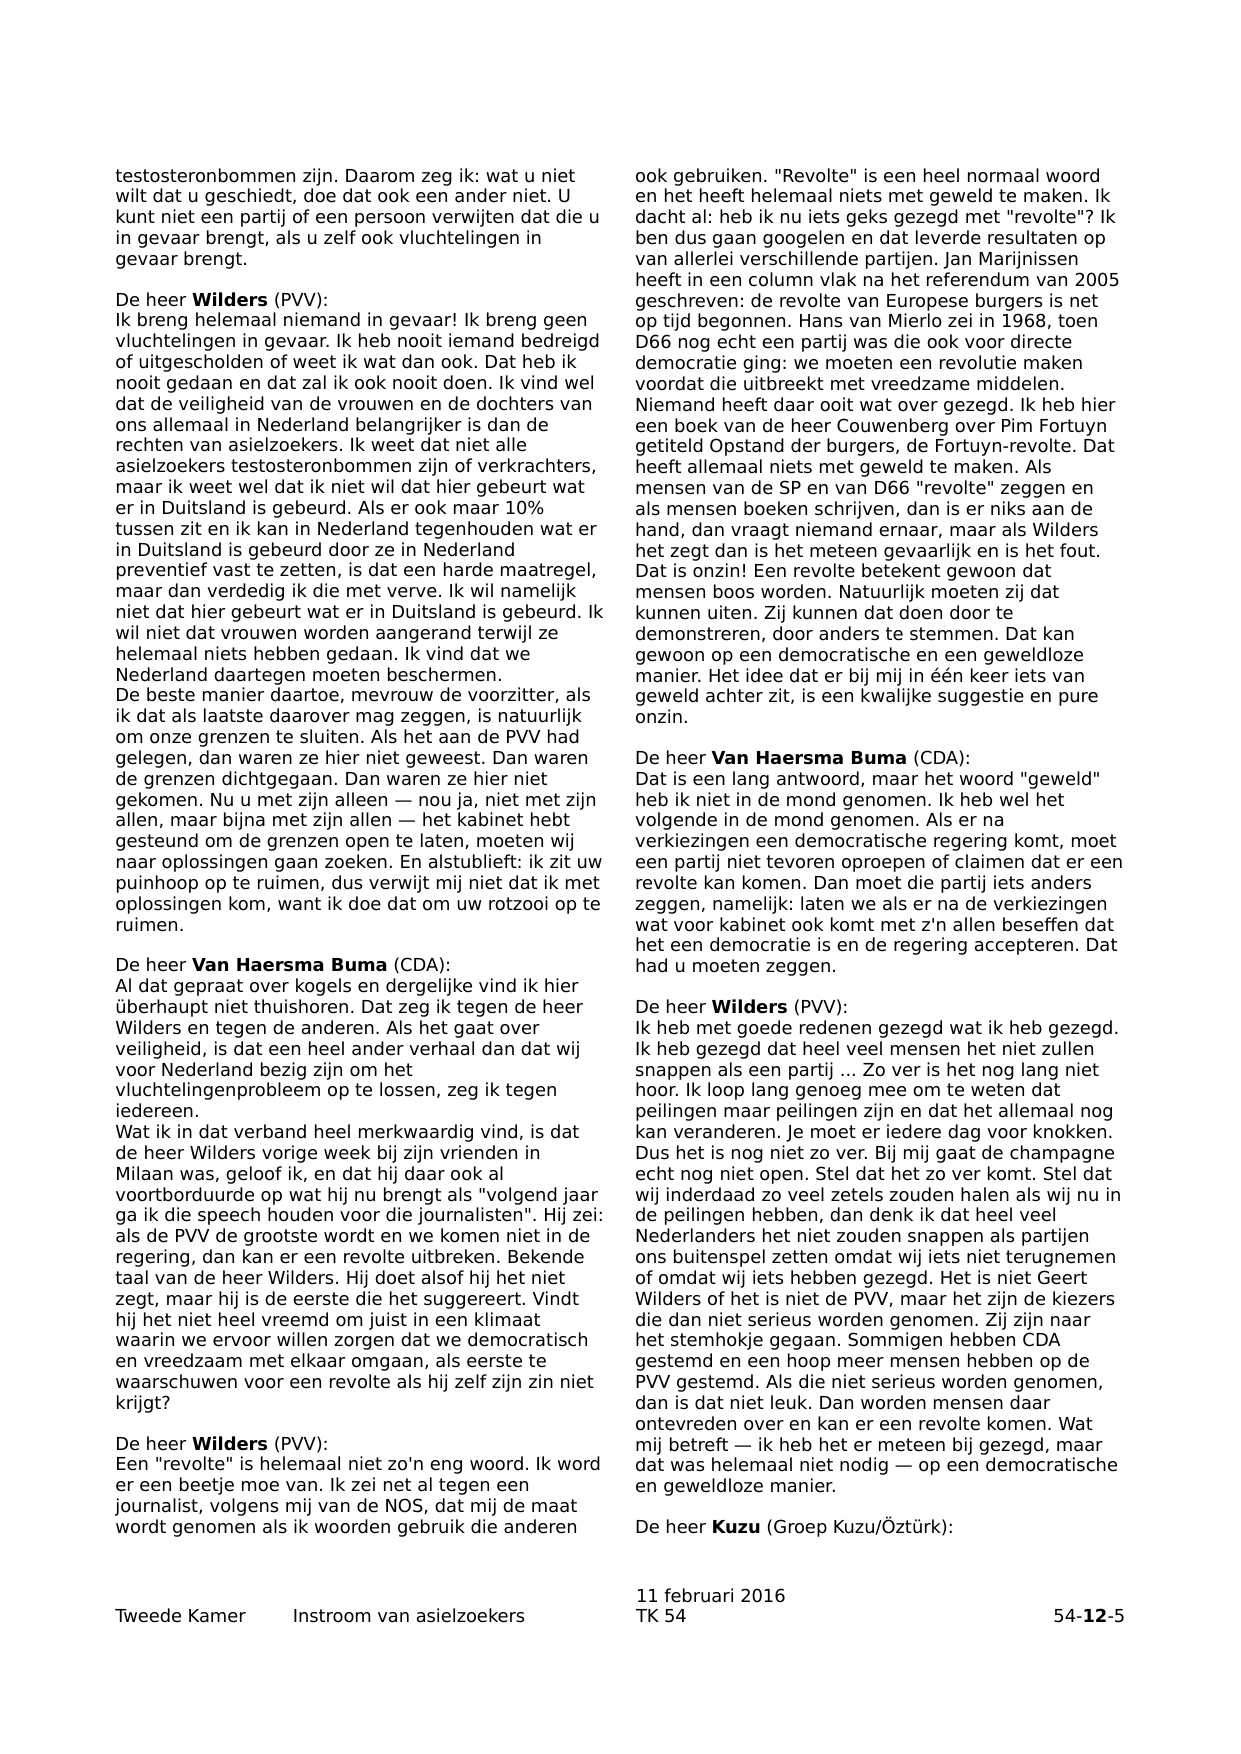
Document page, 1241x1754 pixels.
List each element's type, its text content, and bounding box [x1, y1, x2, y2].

text Al dat gepraat over kogels en dergelijke vind ik hier überhaupt niet thuishoren. Dat zeg ik tegen de heer Wilders en tegen de anderen. Als het gaat over veiligheid, is dat een heel ander verhaal dan dat wij voor Nederland bezig zijn om het vluchtelingenprobleem op te lossen, zeg ik tegen iedereen. [115, 976, 605, 1122]
text De heer Van Haersma Buma (CDA): [115, 955, 605, 976]
text De heer Wilders (PVV): [115, 1433, 605, 1454]
text testosteronbommen zijn. Daarom zeg ik: wat u niet wilt dat u geschiedt, doe dat ook een ander niet. U kunt niet een partij of een persoon verwijten dat die u in gevaar brengt, als u zelf ook vluchtelingen in gevaar brengt. [115, 165, 605, 269]
text ook gebruiken. "Revolte" is een heel normaal woord en het heeft helemaal niets met geweld te maken. Ik dacht al: heb ik nu iets geks gezegd met "revolte"? Ik ben dus gaan googelen en dat leverde resultaten op van allerlei verschillende partijen. Jan Marijnissen heeft in een column vlak na het referendum van 2005 geschreven: de revolte van Europese burgers is net op tijd begonnen. Hans van Mierlo zei in 1968, toen D66 nog echt een partij was die ook voor directe democratie ging: we moeten een revolutie maken voordat die uitbreekt met vreedzame middelen. Niemand heeft daar ooit wat over gezegd. Ik heb hier een boek van de heer Couwenberg over Pim Fortuyn getiteld Opstand der burgers, de Fortuyn-revolte. Dat heeft allemaal niets met geweld te maken. Als mensen van de SP en van D66 "revolte" zeggen en als mensen boeken schrijven, dan is er niks aan de hand, dan vraagt niemand ernaar, maar als Wilders het zegt dan is het meteen gevaarlijk en is het fout. Dat is onzin! Een revolte betekent gewoon dat mensen boos worden. Natuurlijk moeten zij dat kunnen uiten. Zij kunnen dat doen door te demonstreren, door anders te stemmen. Dat kan gewoon op een democratische en een geweldloze manier. Het idee dat er bij mij in één keer iets van geweld achter zit, is een kwalijke suggestie en pure onzin. [635, 165, 1125, 728]
text De heer Kuzu (Groep Kuzu/Öztürk): [635, 1517, 1125, 1537]
text De heer Wilders (PVV): [635, 997, 1125, 1018]
text De beste manier daartoe, mevrouw de voorzitter, als ik dat als laatste daarover mag zeggen, is natuurlijk om onze grenzen te sluiten. Als het aan de PVV had gelegen, dan waren ze hier niet geweest. Dan waren de grenzen dichtgegaan. Dan waren ze hier niet gekomen. Nu u met zijn alleen — nou ja, niet met zijn allen, maar bijna met zijn allen — het kabinet hebt gesteund om de grenzen open te laten, moeten wij naar oplossingen gaan zoeken. En alstublieft: ik zit uw puinhoop op te ruimen, dus verwijt mij niet dat ik met oplossingen kom, want ik doe dat om uw rotzooi op te ruimen. [115, 685, 605, 935]
text Wat ik in dat verband heel merkwaardig vind, is dat de heer Wilders vorige week bij zijn vrienden in Milaan was, geloof ik, en dat hij daar ook al voortborduurde op wat hij nu brengt als "volgend jaar ga ik die speech houden voor die journalisten". Hij zei: als de PVV de grootste wordt en we komen niet in de regering, dan kan er een revolte uitbreken. Bekende taal van de heer Wilders. Hij doet alsof hij het niet zegt, maar hij is de eerste die het suggereert. Vindt hij het niet heel vreemd om juist in een klimaat waarin we ervoor willen zorgen dat we democratisch en vreedzaam met elkaar omgaan, als eerste te waarschuwen voor een revolte als hij zelf zijn zin niet krijgt? [115, 1122, 605, 1413]
text Ik heb met goede redenen gezegd wat ik heb gezegd. Ik heb gezegd dat heel veel mensen het niet zullen snappen als een partij ... Zo ver is het nog lang niet hoor. Ik loop lang genoeg mee om te weten dat peilingen maar peilingen zijn en dat het allemaal nog kan veranderen. Je moet er iedere dag voor knokken. Dus het is nog niet zo ver. Bij mij gaat de champagne echt nog niet open. Stel dat het zo ver komt. Stel dat wij inderdaad zo veel zetels zouden halen als wij nu in de peilingen hebben, dan denk ik dat heel veel Nederlanders het niet zouden snappen als partijen ons buitenspel zetten omdat wij iets niet terugnemen of omdat wij iets hebben gezegd. Het is niet Geert Wilders of het is niet de PVV, maar het zijn de kiezers die dan niet serieus worden genomen. Zij zijn naar het stemhokje gegaan. Sommigen hebben CDA gestemd en een hoop meer mensen hebben op de PVV gestemd. Als die niet serieus worden genomen, dan is dat niet leuk. Dan worden mensen daar ontevreden over en kan er een revolte komen. Wat mij betreft — ik heb het er meteen bij gezegd, maar dat was helemaal niet nodig — op een democratische en geweldloze manier. [635, 1018, 1125, 1497]
text Ik breng helemaal niemand in gevaar! Ik breng geen vluchtelingen in gevaar. Ik heb nooit iemand bedreigd of uitgescholden of weet ik wat dan ook. Dat heb ik nooit gedaan en dat zal ik ook nooit doen. Ik vind wel dat de veiligheid van de vrouwen en de dochters van ons allemaal in Nederland belangrijker is dan de rechten van asielzoekers. Ik weet dat niet alle asielzoekers testosteronbommen zijn of verkrachters, maar ik weet wel dat ik niet wil dat hier gebeurt wat er in Duitsland is gebeurd. Als er ook maar 10% tussen zit en ik kan in Nederland tegenhouden wat er in Duitsland is gebeurd door ze in Nederland preventief vast te zetten, is dat een harde maatregel, maar dan verdedig ik die met verve. Ik wil namelijk niet dat hier gebeurt wat er in Duitsland is gebeurd. Ik wil niet dat vrouwen worden aangerand terwijl ze helemaal niets hebben gedaan. Ik vind dat we Nederland daartegen moeten beschermen. [115, 310, 605, 685]
text De heer Wilders (PVV): [115, 289, 605, 310]
text Dat is een lang antwoord, maar het woord "geweld" heb ik niet in de mond genomen. Ik heb wel het volgende in de mond genomen. Als er na verkiezingen een democratische regering komt, moet een partij niet tevoren oproepen of claimen dat er een revolte kan komen. Dan moet die partij iets anders zeggen, namelijk: laten we als er na de verkiezingen wat voor kabinet ook komt met z'n allen beseffen dat het een democratie is en de regering accepteren. Dat had u moeten zeggen. [635, 768, 1125, 977]
text Een "revolte" is helemaal niet zo'n eng woord. Ik word er een beetje moe van. Ik zei net al tegen een journalist, volgens mij van de NOS, dat mij de maat wordt genomen als ik woorden gebruik die anderen [115, 1454, 605, 1537]
text De heer Van Haersma Buma (CDA): [635, 748, 1125, 768]
